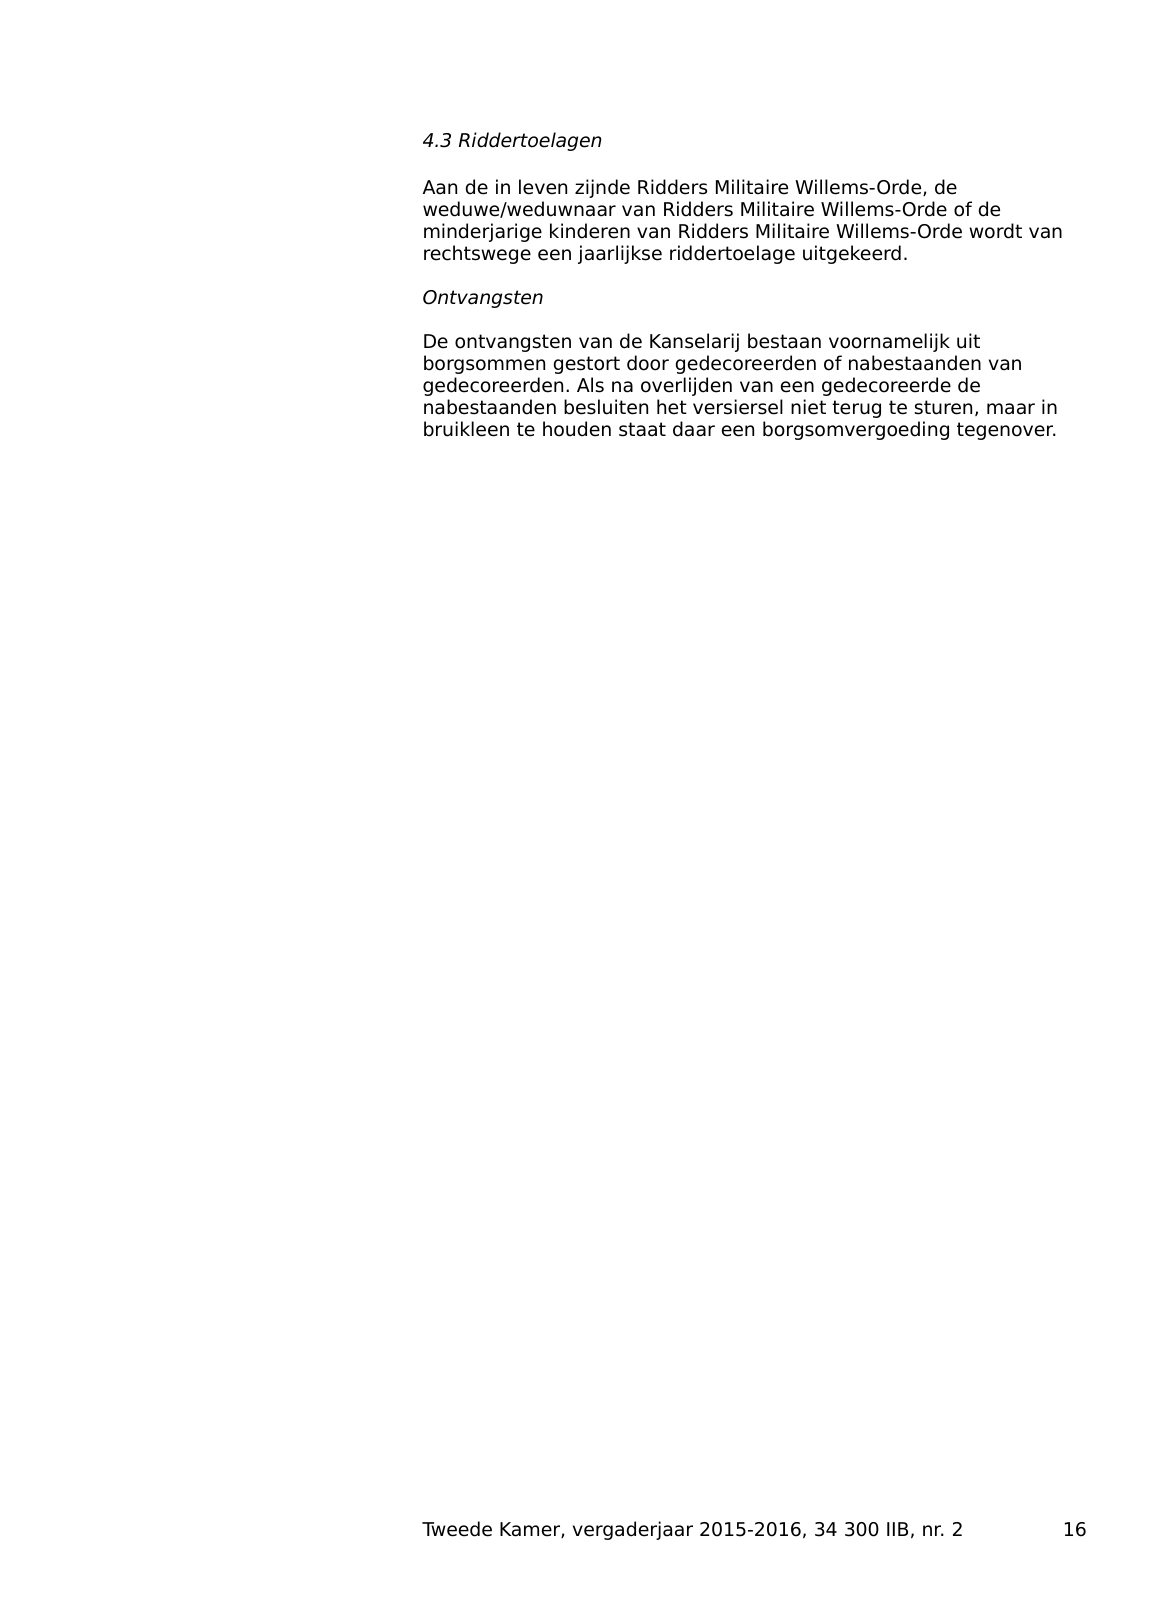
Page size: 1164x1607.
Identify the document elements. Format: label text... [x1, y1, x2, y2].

text De ontvangsten van de Kanselarij bestaan voornamelijk uit borgsommen gestort door gedecoreerden of nabestaanden van gedecoreerden. Als na overlijden van een gedecoreerde de nabestaanden besluiten het versiersel niet terug te sturen, maar in bruikleen te houden staat daar een borgsomvergoeding tegenover. [422, 331, 1087, 441]
subtitle 4.3 Riddertoelagen [422, 130, 1087, 152]
text Aan de in leven zijnde Ridders Militaire Willems-Orde, de weduwe/weduwnaar van Ridders Militaire Willems-Orde of de minderjarige kinderen van Ridders Militaire Willems-Orde wordt van rechtswege een jaarlijkse riddertoelage uitgekeerd. [422, 177, 1087, 265]
subtitle Ontvangsten [422, 287, 1087, 309]
